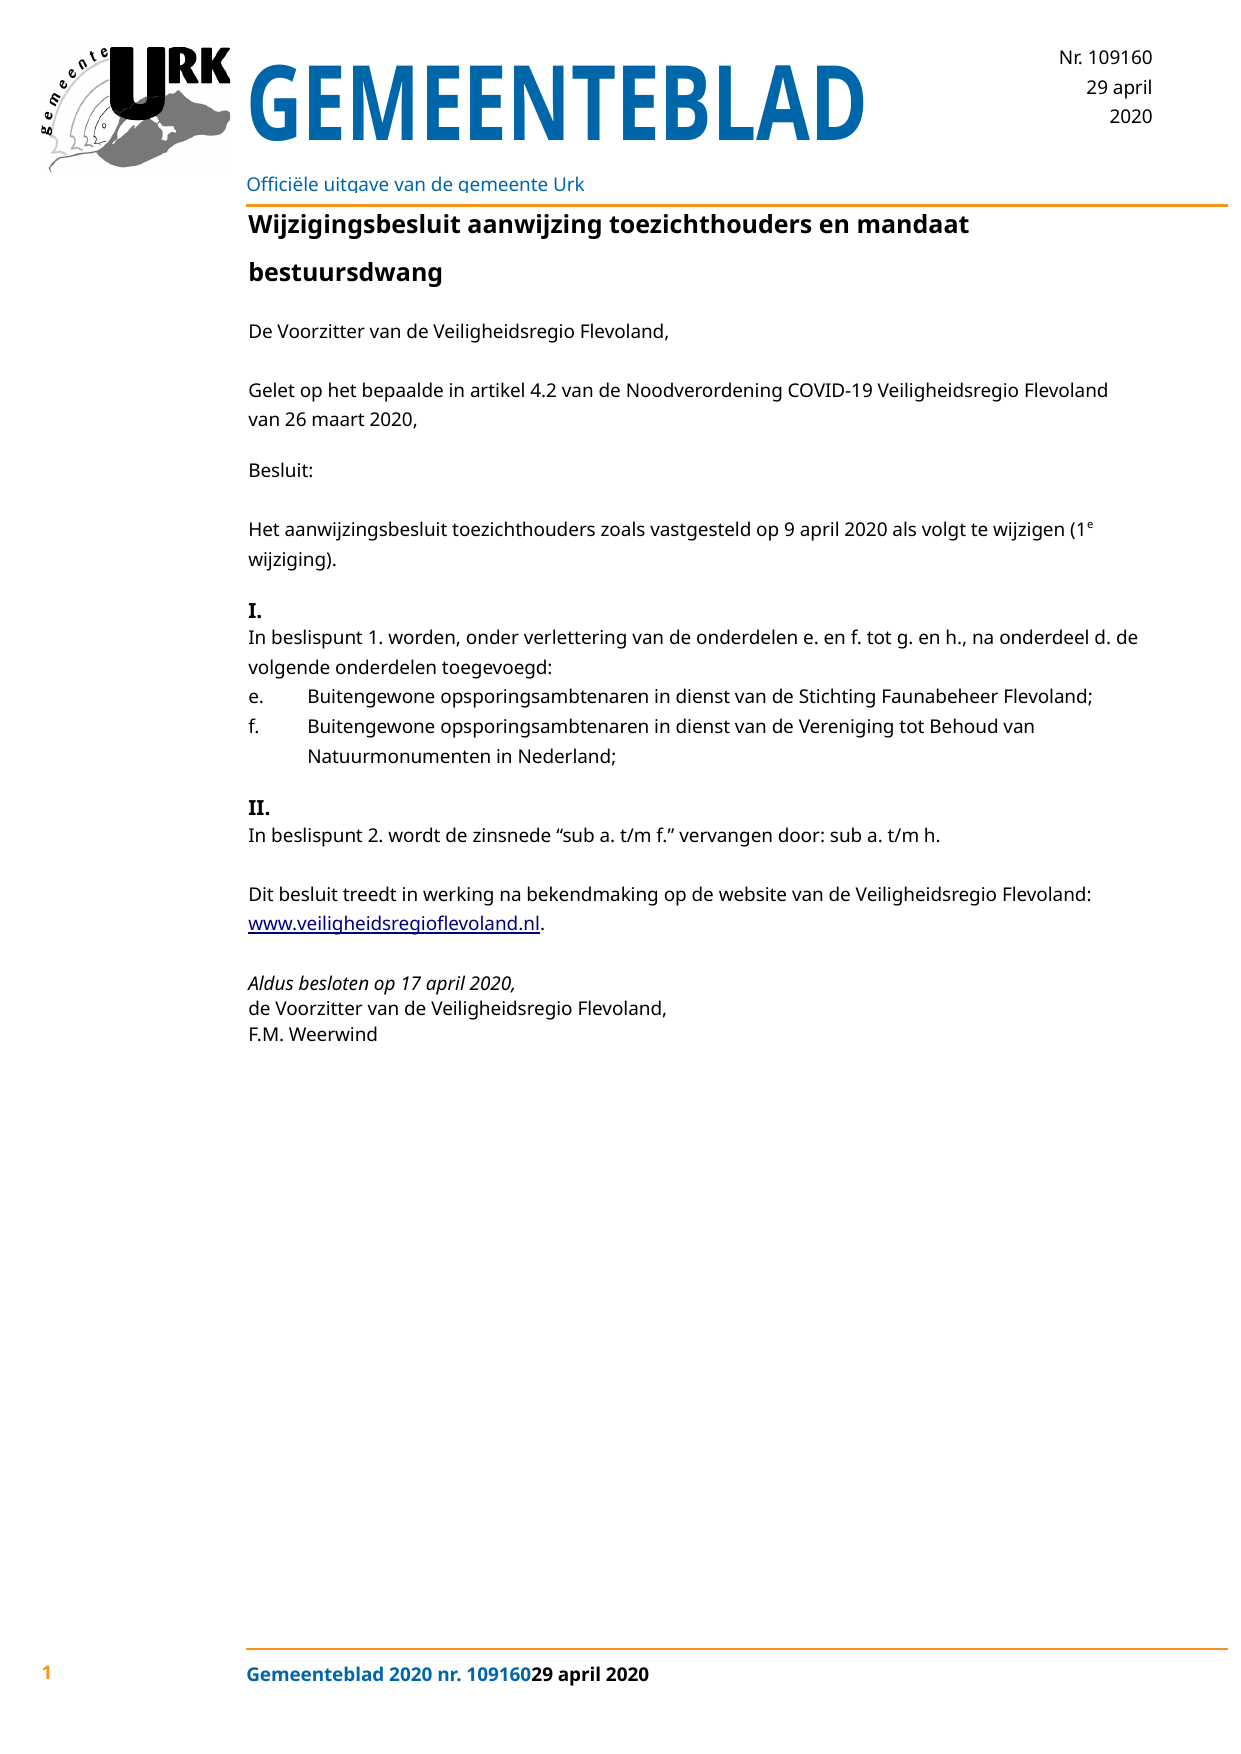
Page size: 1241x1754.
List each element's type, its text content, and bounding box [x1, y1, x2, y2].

text Wijzigingsbesluit aanwijzing toezichthouders en mandaat bestuursdwang [248, 207, 1152, 288]
text de Voorzitter van de Veiligheidsregio Flevoland, [248, 995, 1152, 1021]
text I. [248, 596, 1152, 624]
text Het aanwijzingsbesluit toezichthouders zoals vastgesteld op 9 april 2020 als volgt te wijzigen (1e wijziging). [248, 516, 1152, 571]
text van 26 maart 2020, [248, 407, 1152, 432]
list Buitengewone opsporingsambtenaren in dienst van de Vereniging tot Behoud van Natuurmonumenten in Nederland; [248, 713, 1152, 769]
text Gelet op het bepaalde in artikel 4.2 van de Noodverordening COVID-19 Veiligheidsregio Flevoland [248, 377, 1152, 403]
text F.M. Weerwind [248, 1021, 1152, 1047]
text II. [248, 793, 1152, 822]
text In beslispunt 1. worden, onder verlettering van de onderdelen e. en f. tot g. en h., na onderdeel d. de volgende onderdelen toegevoegd: [248, 624, 1152, 680]
text Dit besluit treedt in werking na bekendmaking op de website van de Veiligheidsregio Flevoland: www.veiligheidsregioflevoland.nl. [248, 881, 1152, 936]
list Buitengewone opsporingsambtenaren in dienst van de Stichting Faunabeheer Flevoland; [248, 684, 1152, 709]
text Besluit: [248, 457, 1152, 483]
text De Voorzitter van de Veiligheidsregio Flevoland, [248, 318, 1152, 344]
text In beslispunt 2. wordt de zinsnede “sub a. t/m f.” vervangen door: sub a. t/m h. [248, 822, 1152, 847]
text Aldus besloten op 17 april 2020, [248, 970, 1152, 995]
picture [41, 47, 231, 172]
